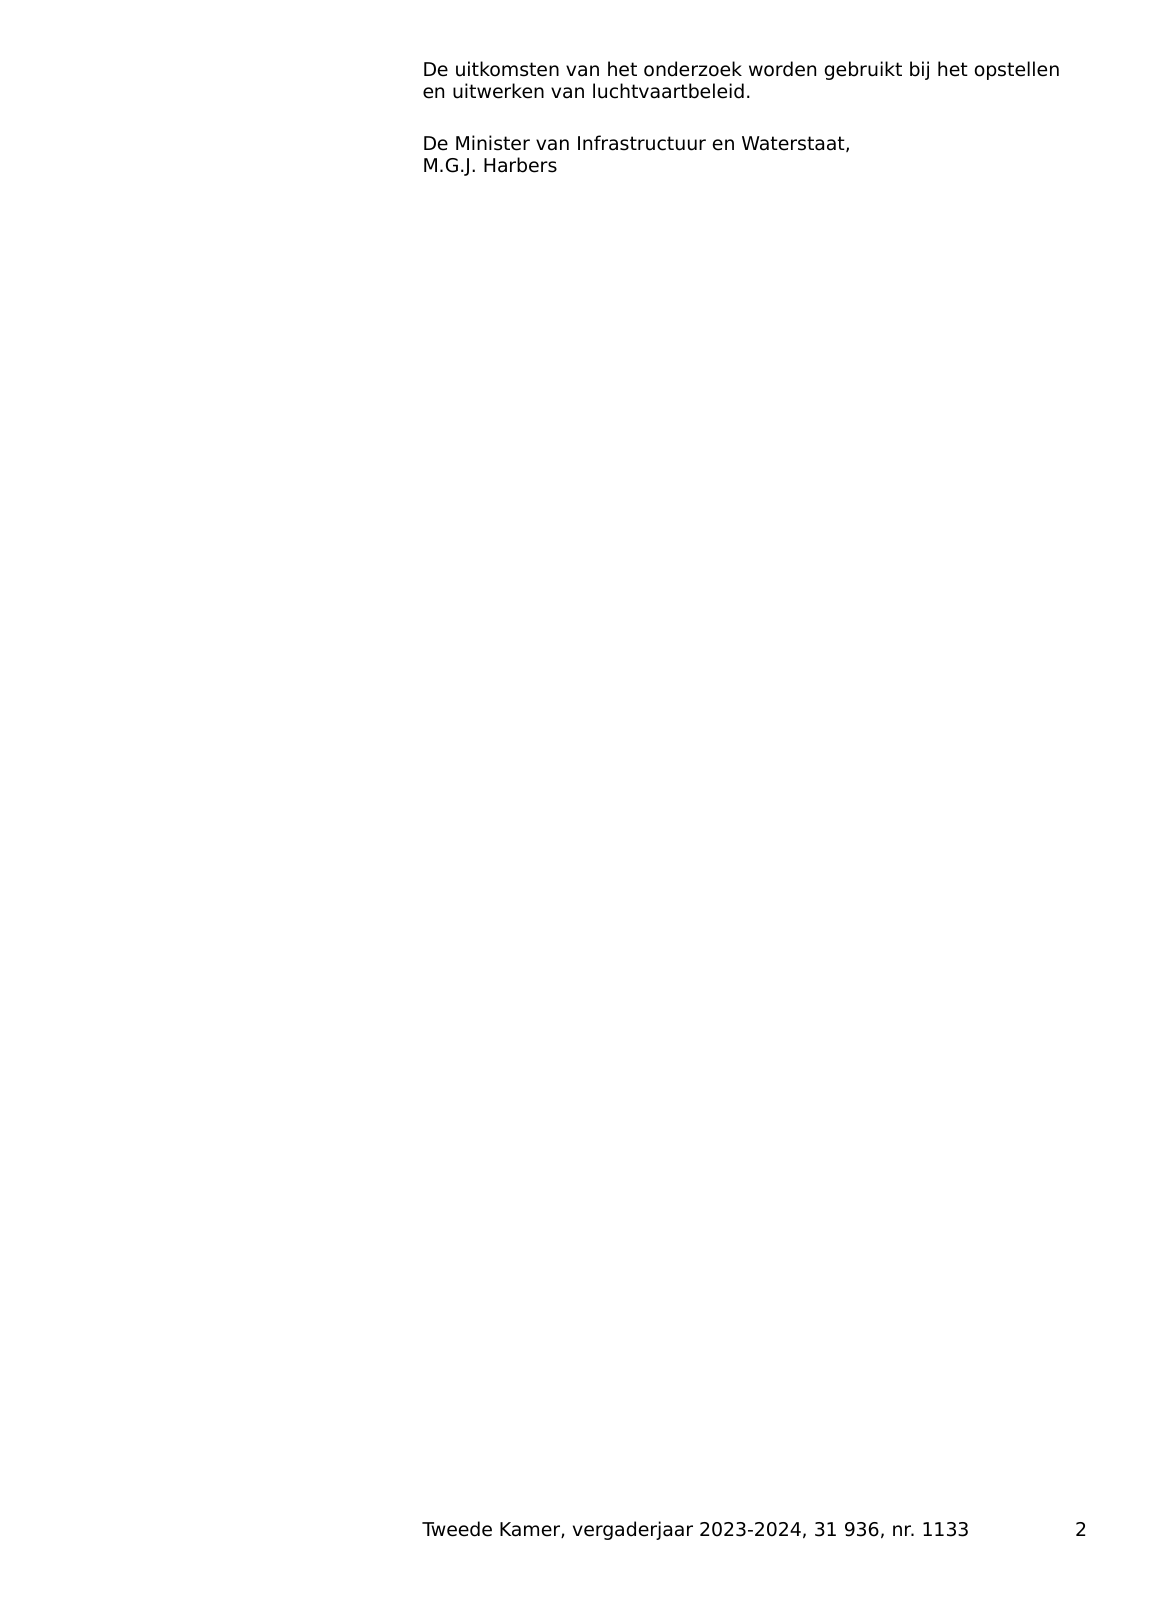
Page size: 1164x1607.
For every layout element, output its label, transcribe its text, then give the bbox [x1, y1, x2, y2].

text De uitkomsten van het onderzoek worden gebruikt bij het opstellen en uitwerken van luchtvaartbeleid. [422, 59, 1087, 103]
text De Minister van Infrastructuur en Waterstaat, M.G.J. Harbers [422, 133, 1087, 177]
